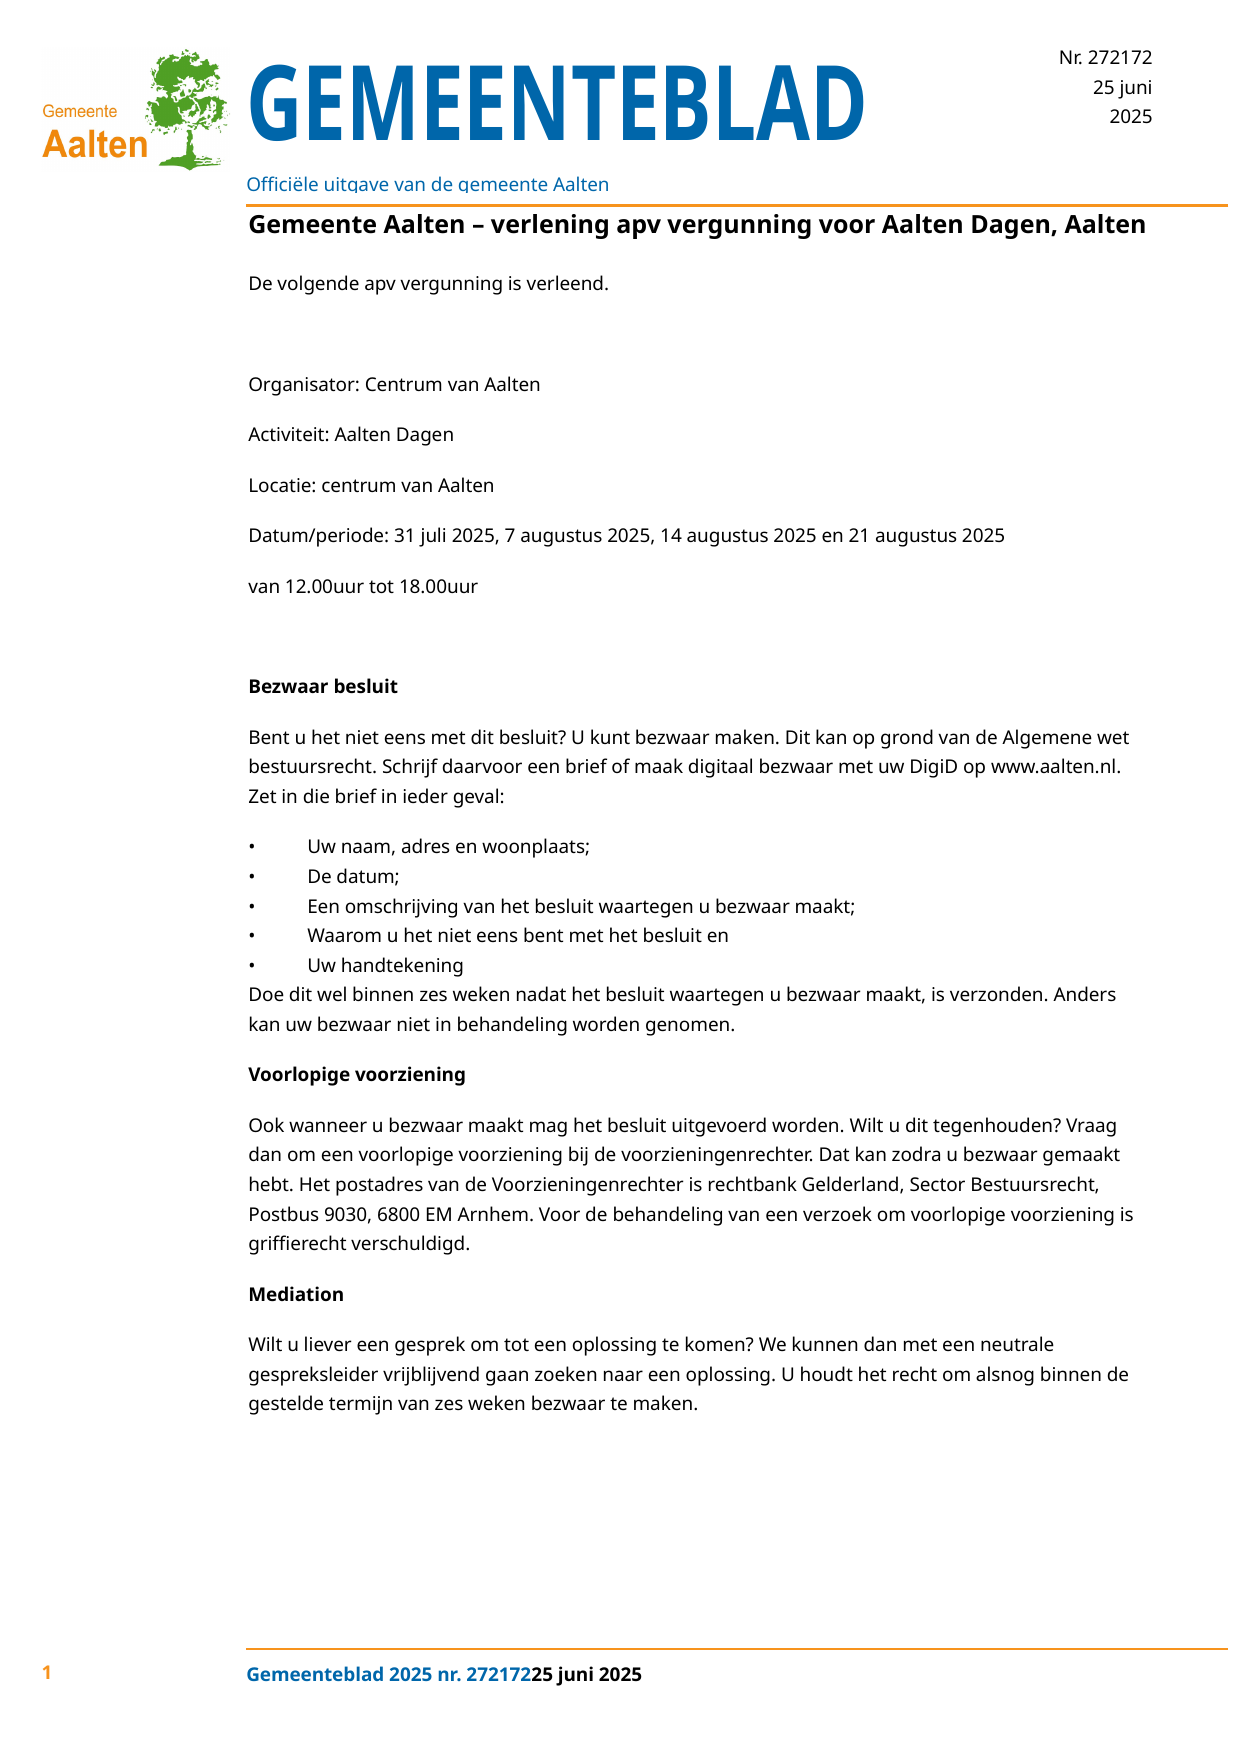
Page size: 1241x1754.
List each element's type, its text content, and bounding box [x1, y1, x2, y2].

text Datum/periode: 31 juli 2025, 7 augustus 2025, 14 augustus 2025 en 21 augustus 2025 [248, 522, 1152, 548]
list Een omschrijving van het besluit waartegen u bezwaar maakt; [248, 893, 1152, 918]
text van 12.00uur tot 18.00uur [248, 573, 1152, 598]
text Locatie: centrum van Aalten [248, 472, 1152, 498]
text Bezwaar besluit [248, 674, 1152, 699]
list Uw naam, adres en woonplaats; [248, 834, 1152, 859]
text De volgende apv vergunning is verleend. [248, 270, 1152, 296]
list De datum; [248, 863, 1152, 889]
list Uw handtekening [248, 952, 1152, 978]
text Wilt u liever een gesprek om tot een oplossing te komen? We kunnen dan met een neutrale gespreksleider vrijblijvend gaan zoeken naar een oplossing. U houdt het recht om alsnog binnen de gestelde termijn van zes weken bezwaar te maken. [248, 1331, 1152, 1416]
text Doe dit wel binnen zes weken nadat het besluit waartegen u bezwaar maakt, is verzonden. Anders kan uw bezwaar niet in behandeling worden genomen. [248, 982, 1152, 1037]
text Bent u het niet eens met dit besluit? U kunt bezwaar maken. Dit kan op grond van de Algemene wet bestuursrecht. Schrijf daarvoor een brief of maak digitaal bezwaar met uw DigiD op www.aalten.nl. Zet in die brief in ieder geval: [248, 724, 1152, 809]
text Gemeente Aalten – verlening apv vergunning voor Aalten Dagen, Aalten [248, 207, 1152, 241]
picture [41, 47, 231, 172]
text Ook wanneer u bezwaar maakt mag het besluit uitgevoerd worden. Wilt u dit tegenhouden? Vraag dan om een voorlopige voorziening bij de voorzieningenrechter. Dat kan zodra u bezwaar gemaakt hebt. Het postadres van de Voorzieningenrechter is rechtbank Gelderland, Sector Bestuursrecht, Postbus 9030, 6800 EM Arnhem. Voor de behandeling van een verzoek om voorlopige voorziening is griffierecht verschuldigd. [248, 1112, 1152, 1256]
text Mediation [248, 1281, 1152, 1306]
text Voorlopige voorziening [248, 1062, 1152, 1087]
text Organisator: Centrum van Aalten [248, 371, 1152, 397]
list Waarom u het niet eens bent met het besluit en [248, 922, 1152, 948]
text Activiteit: Aalten Dagen [248, 422, 1152, 447]
